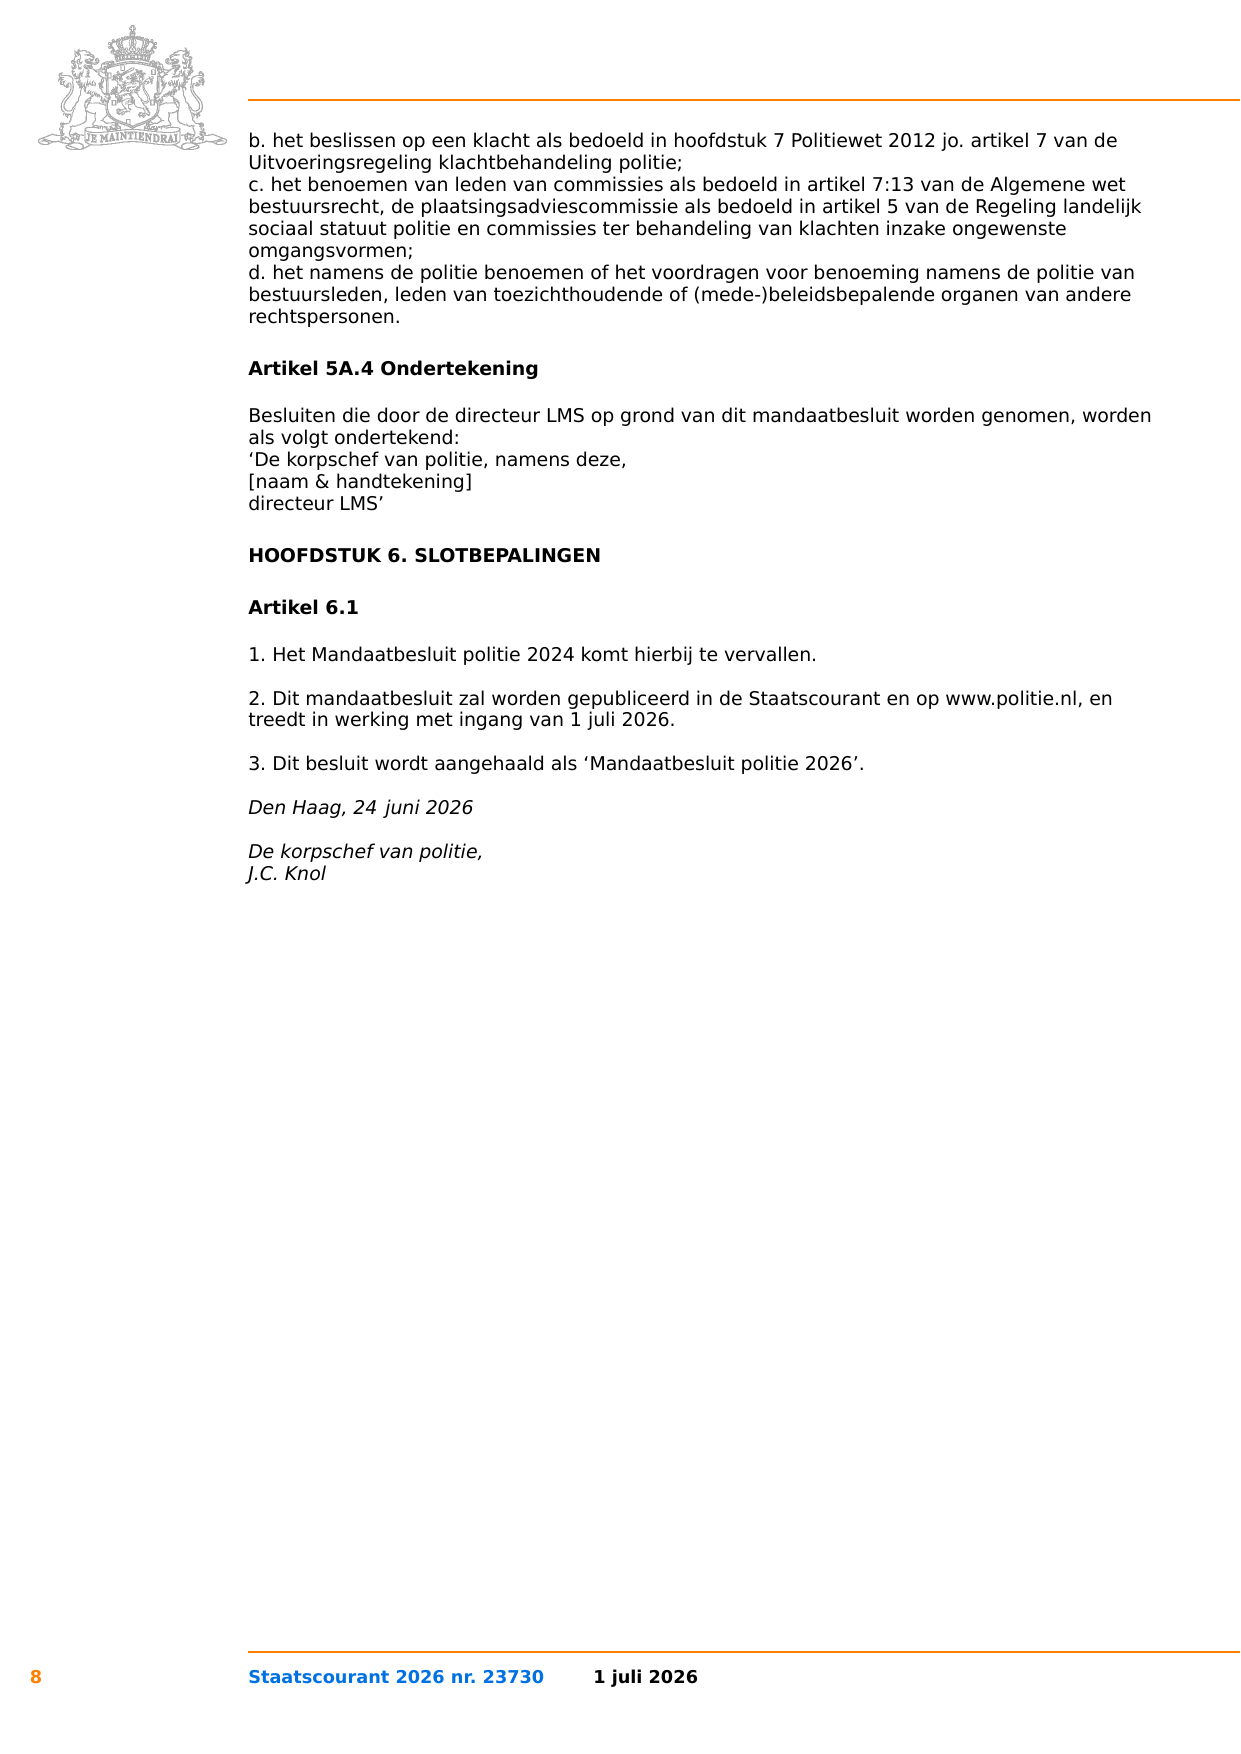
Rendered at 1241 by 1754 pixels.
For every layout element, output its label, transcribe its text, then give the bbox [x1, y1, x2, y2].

picture [38, 25, 227, 150]
subtitle HOOFDSTUK 6. SLOTBEPALINGEN [248, 544, 1163, 567]
text directeur LMS’ [248, 493, 1163, 514]
text Den Haag, 24 juni 2026 [248, 797, 1163, 819]
subtitle Artikel 5A.4 Ondertekening [248, 358, 1163, 380]
text ‘De korpschef van politie, namens deze, [248, 449, 1163, 471]
text b. het beslissen op een klacht als bedoeld in hoofdstuk 7 Politiewet 2012 jo. artikel 7 van de Uitvoeringsregeling klachtbehandeling politie; [248, 130, 1163, 174]
subtitle Artikel 6.1 [248, 597, 1163, 618]
text De korpschef van politie, J.C. Knol [248, 841, 1163, 885]
text c. het benoemen van leden van commissies als bedoeld in artikel 7:13 van de Algemene wet bestuursrecht, de plaatsingsadviescommissie als bedoeld in artikel 5 van de Regeling landelijk sociaal statuut politie en commissies ter behandeling van klachten inzake ongewenste omgangsvormen; [248, 174, 1163, 262]
text 3. Dit besluit wordt aangehaald als ‘Mandaatbesluit politie 2026’. [248, 753, 1163, 775]
text 2. Dit mandaatbesluit zal worden gepubliceerd in de Staatscourant en op www.politie.nl, en treedt in werking met ingang van 1 juli 2026. [248, 687, 1163, 731]
text [naam & handtekening] [248, 471, 1163, 493]
text d. het namens de politie benoemen of het voordragen voor benoeming namens de politie van bestuursleden, leden van toezichthoudende of (mede-)beleidsbepalende organen van andere rechtspersonen. [248, 262, 1163, 328]
text 1. Het Mandaatbesluit politie 2024 komt hierbij te vervallen. [248, 643, 1163, 666]
text Besluiten die door de directeur LMS op grond van dit mandaatbesluit worden genomen, worden als volgt ondertekend: [248, 405, 1163, 449]
